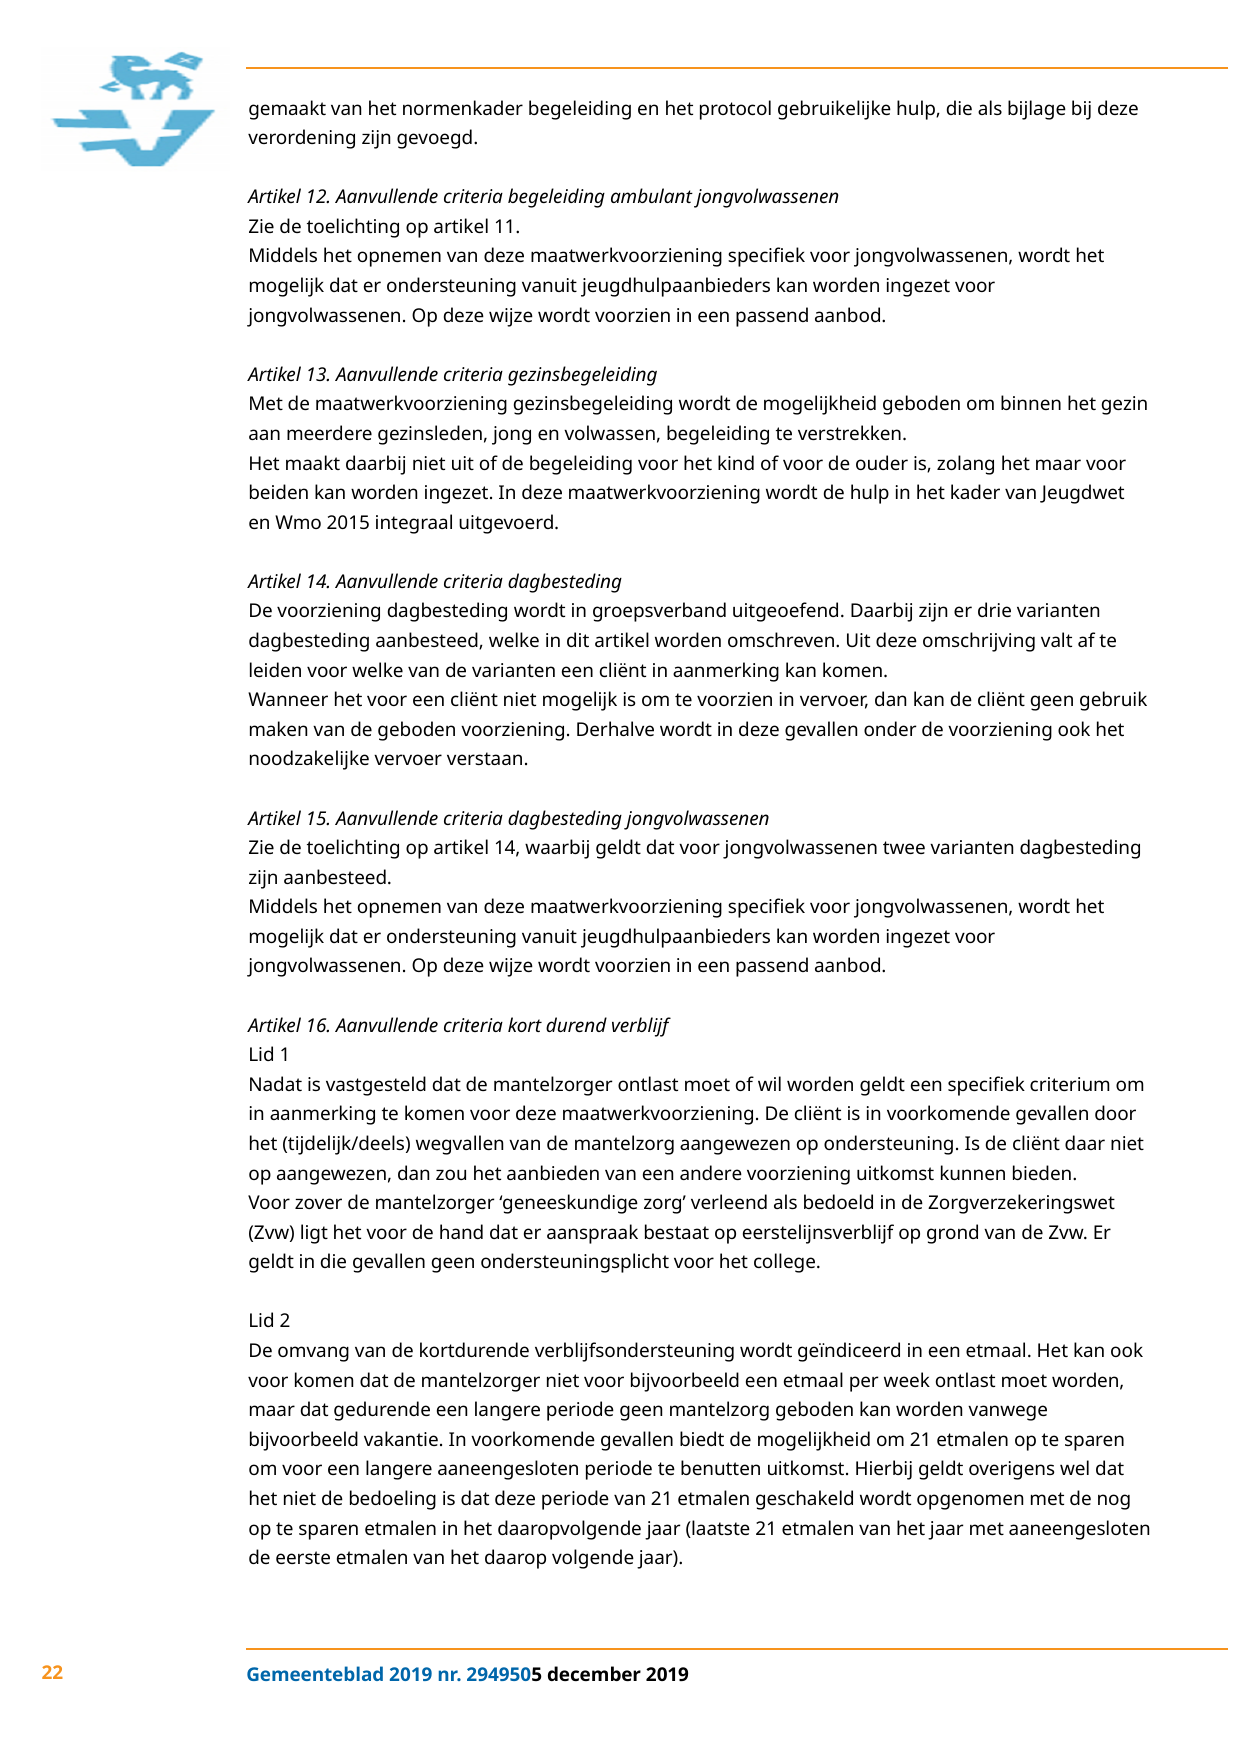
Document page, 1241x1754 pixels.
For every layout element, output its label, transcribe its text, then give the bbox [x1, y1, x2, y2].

text Zie de toelichting op artikel 11. [248, 213, 1152, 239]
text Wanneer het voor een cliënt niet mogelijk is om te voorzien in vervoer, dan kan de cliënt geen gebruik maken van de geboden voorziening. Derhalve wordt in deze gevallen onder de voorziening ook het noodzakelijke vervoer verstaan. [248, 686, 1152, 771]
text Middels het opnemen van deze maatwerkvoorziening specifiek voor jongvolwassenen, wordt het mogelijk dat er ondersteuning vanuit jeugdhulpaanbieders kan worden ingezet voor jongvolwassenen. Op deze wijze wordt voorzien in een passend aanbod. [248, 893, 1152, 978]
text Het maakt daarbij niet uit of de begeleiding voor het kind of voor de ouder is, zolang het maar voor beiden kan worden ingezet. In deze maatwerkvoorziening wordt de hulp in het kader van Jeugdwet en Wmo 2015 integraal uitgevoerd. [248, 450, 1152, 535]
text Artikel 15. Aanvullende criteria dagbesteding jongvolwassenen [248, 805, 1152, 831]
text Voor zover de mantelzorger ‘geneeskundige zorg’ verleend als bedoeld in de Zorgverzekeringswet (Zvw) ligt het voor de hand dat er aanspraak bestaat op eerstelijnsverblijf op grond van de Zvw. Er geldt in die gevallen geen ondersteuningsplicht voor het college. [248, 1189, 1152, 1274]
text Met de maatwerkvoorziening gezinsbegeleiding wordt de mogelijkheid geboden om binnen het gezin aan meerdere gezinsleden, jong en volwassen, begeleiding te verstrekken. [248, 391, 1152, 446]
text Artikel 14. Aanvullende criteria dagbesteding [248, 568, 1152, 594]
picture [41, 47, 231, 172]
text gemaakt van het normenkader begeleiding en het protocol gebruikelijke hulp, die als bijlage bij deze verordening zijn gevoegd. [248, 95, 1152, 150]
text De omvang van de kortdurende verblijfsondersteuning wordt geïndiceerd in een etmaal. Het kan ook voor komen dat de mantelzorger niet voor bijvoorbeeld een etmaal per week ontlast moet worden, maar dat gedurende een langere periode geen mantelzorg geboden kan worden vanwege bijvoorbeeld vakantie. In voorkomende gevallen biedt de mogelijkheid om 21 etmalen op te sparen om voor een langere aaneengesloten periode te benutten uitkomst. Hierbij geldt overigens wel dat het niet de bedoeling is dat deze periode van 21 etmalen geschakeld wordt opgenomen met de nog op te sparen etmalen in het daaropvolgende jaar (laatste 21 etmalen van het jaar met aaneengesloten de eerste etmalen van het daarop volgende jaar). [248, 1337, 1152, 1570]
text Artikel 13. Aanvullende criteria gezinsbegeleiding [248, 361, 1152, 387]
text Artikel 16. Aanvullende criteria kort durend verblijf [248, 1012, 1152, 1038]
text Artikel 12. Aanvullende criteria begeleiding ambulant jongvolwassenen [248, 183, 1152, 209]
text Nadat is vastgesteld dat de mantelzorger ontlast moet of wil worden geldt een specifiek criterium om in aanmerking te komen voor deze maatwerkvoorziening. De cliënt is in voorkomende gevallen door het (tijdelijk/deels) wegvallen van de mantelzorg aangewezen op ondersteuning. Is de cliënt daar niet op aangewezen, dan zou het aanbieden van een andere voorziening uitkomst kunnen bieden. [248, 1071, 1152, 1186]
text Lid 2 [248, 1308, 1152, 1333]
text Middels het opnemen van deze maatwerkvoorziening specifiek voor jongvolwassenen, wordt het mogelijk dat er ondersteuning vanuit jeugdhulpaanbieders kan worden ingezet voor jongvolwassenen. Op deze wijze wordt voorzien in een passend aanbod. [248, 243, 1152, 328]
text De voorziening dagbesteding wordt in groepsverband uitgeoefend. Daarbij zijn er drie varianten dagbesteding aanbesteed, welke in dit artikel worden omschreven. Uit deze omschrijving valt af te leiden voor welke van de varianten een cliënt in aanmerking kan komen. [248, 598, 1152, 683]
text Lid 1 [248, 1041, 1152, 1067]
text Zie de toelichting op artikel 14, waarbij geldt dat voor jongvolwassenen twee varianten dagbesteding zijn aanbesteed. [248, 834, 1152, 890]
